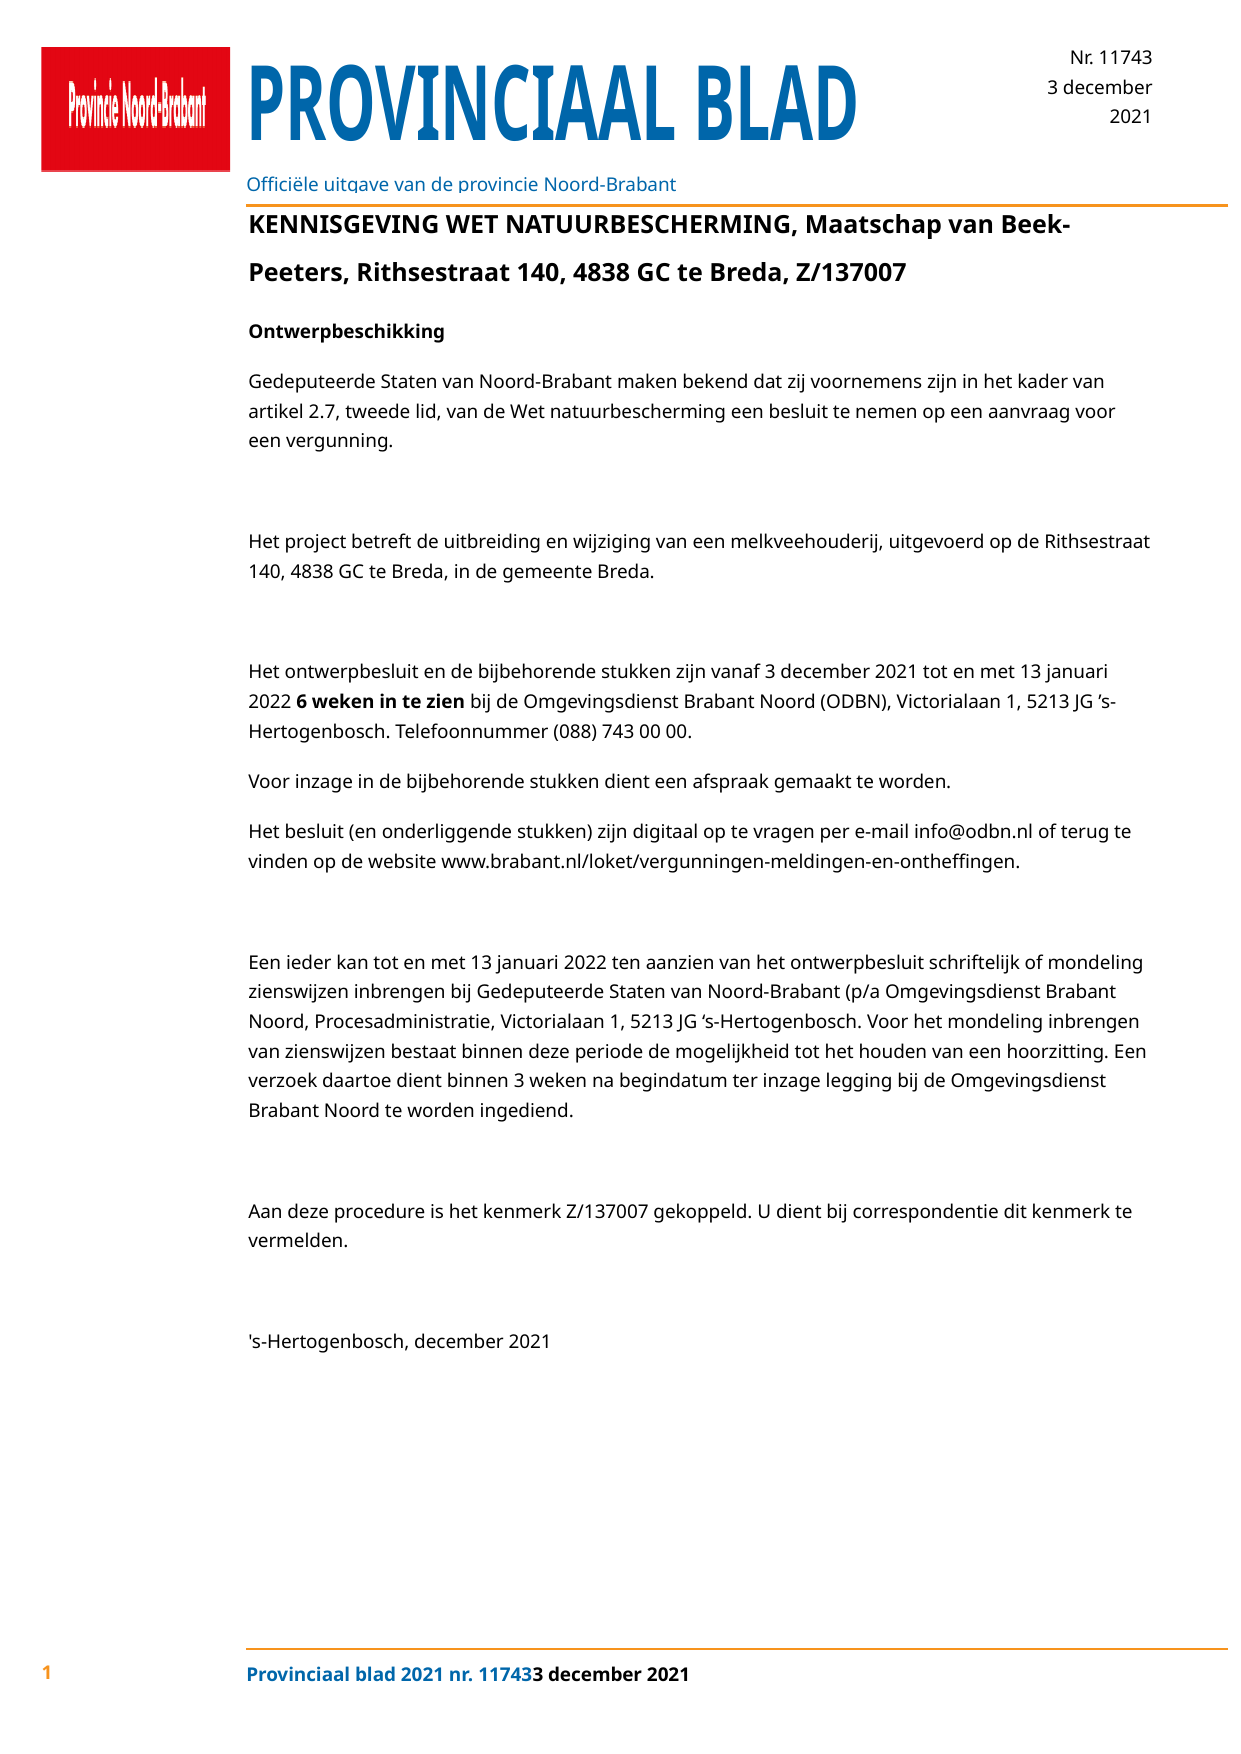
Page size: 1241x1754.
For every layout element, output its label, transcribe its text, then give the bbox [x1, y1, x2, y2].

text Ontwerpbeschikking [248, 318, 1152, 344]
text Het ontwerpbesluit en de bijbehorende stukken zijn vanaf 3 december 2021 tot en met 13 januari 2022 6 weken in te zien bij de Omgevingsdienst Brabant Noord (ODBN), Victorialaan 1, 5213 JG ’s-Hertogenbosch. Telefoonnummer (088) 743 00 00. [248, 659, 1152, 744]
text Voor inzage in de bijbehorende stukken dient een afspraak gemaakt te worden. [248, 768, 1152, 794]
text Een ieder kan tot en met 13 januari 2022 ten aanzien van het ontwerpbesluit schriftelijk of mondeling zienswijzen inbrengen bij Gedeputeerde Staten van Noord-Brabant (p/a Omgevingsdienst Brabant Noord, Procesadministratie, Victorialaan 1, 5213 JG ‘s-Hertogenbosch. Voor het mondeling inbrengen van zienswijzen bestaat binnen deze periode de mogelijkheid tot het houden van een hoorzitting. Een verzoek daartoe dient binnen 3 weken na begindatum ter inzage legging bij de Omgevingsdienst Brabant Noord te worden ingediend. [248, 949, 1152, 1123]
text Gedeputeerde Staten van Noord-Brabant maken bekend dat zij voornemens zijn in het kader van artikel 2.7, tweede lid, van de Wet natuurbescherming een besluit te nemen op een aanvraag voor een vergunning. [248, 368, 1152, 453]
text KENNISGEVING WET NATUURBESCHERMING, Maatschap van Beek-Peeters, Rithsestraat 140, 4838 GC te Breda, Z/137007 [248, 207, 1152, 288]
text Het project betreft de uitbreiding en wijziging van een melkveehouderij, uitgevoerd op de Rithsestraat 140, 4838 GC te Breda, in de gemeente Breda. [248, 528, 1152, 584]
picture [41, 47, 231, 172]
text Het besluit (en onderliggende stukken) zijn digitaal op te vragen per e-mail info@odbn.nl of terug te vinden op de website www.brabant.nl/loket/vergunningen-meldingen-en-ontheffingen. [248, 819, 1152, 874]
text Aan deze procedure is het kenmerk Z/137007 gekoppeld. U dient bij correspondentie dit kenmerk te vermelden. [248, 1198, 1152, 1253]
text 's-Hertogenbosch, december 2021 [248, 1328, 1152, 1354]
